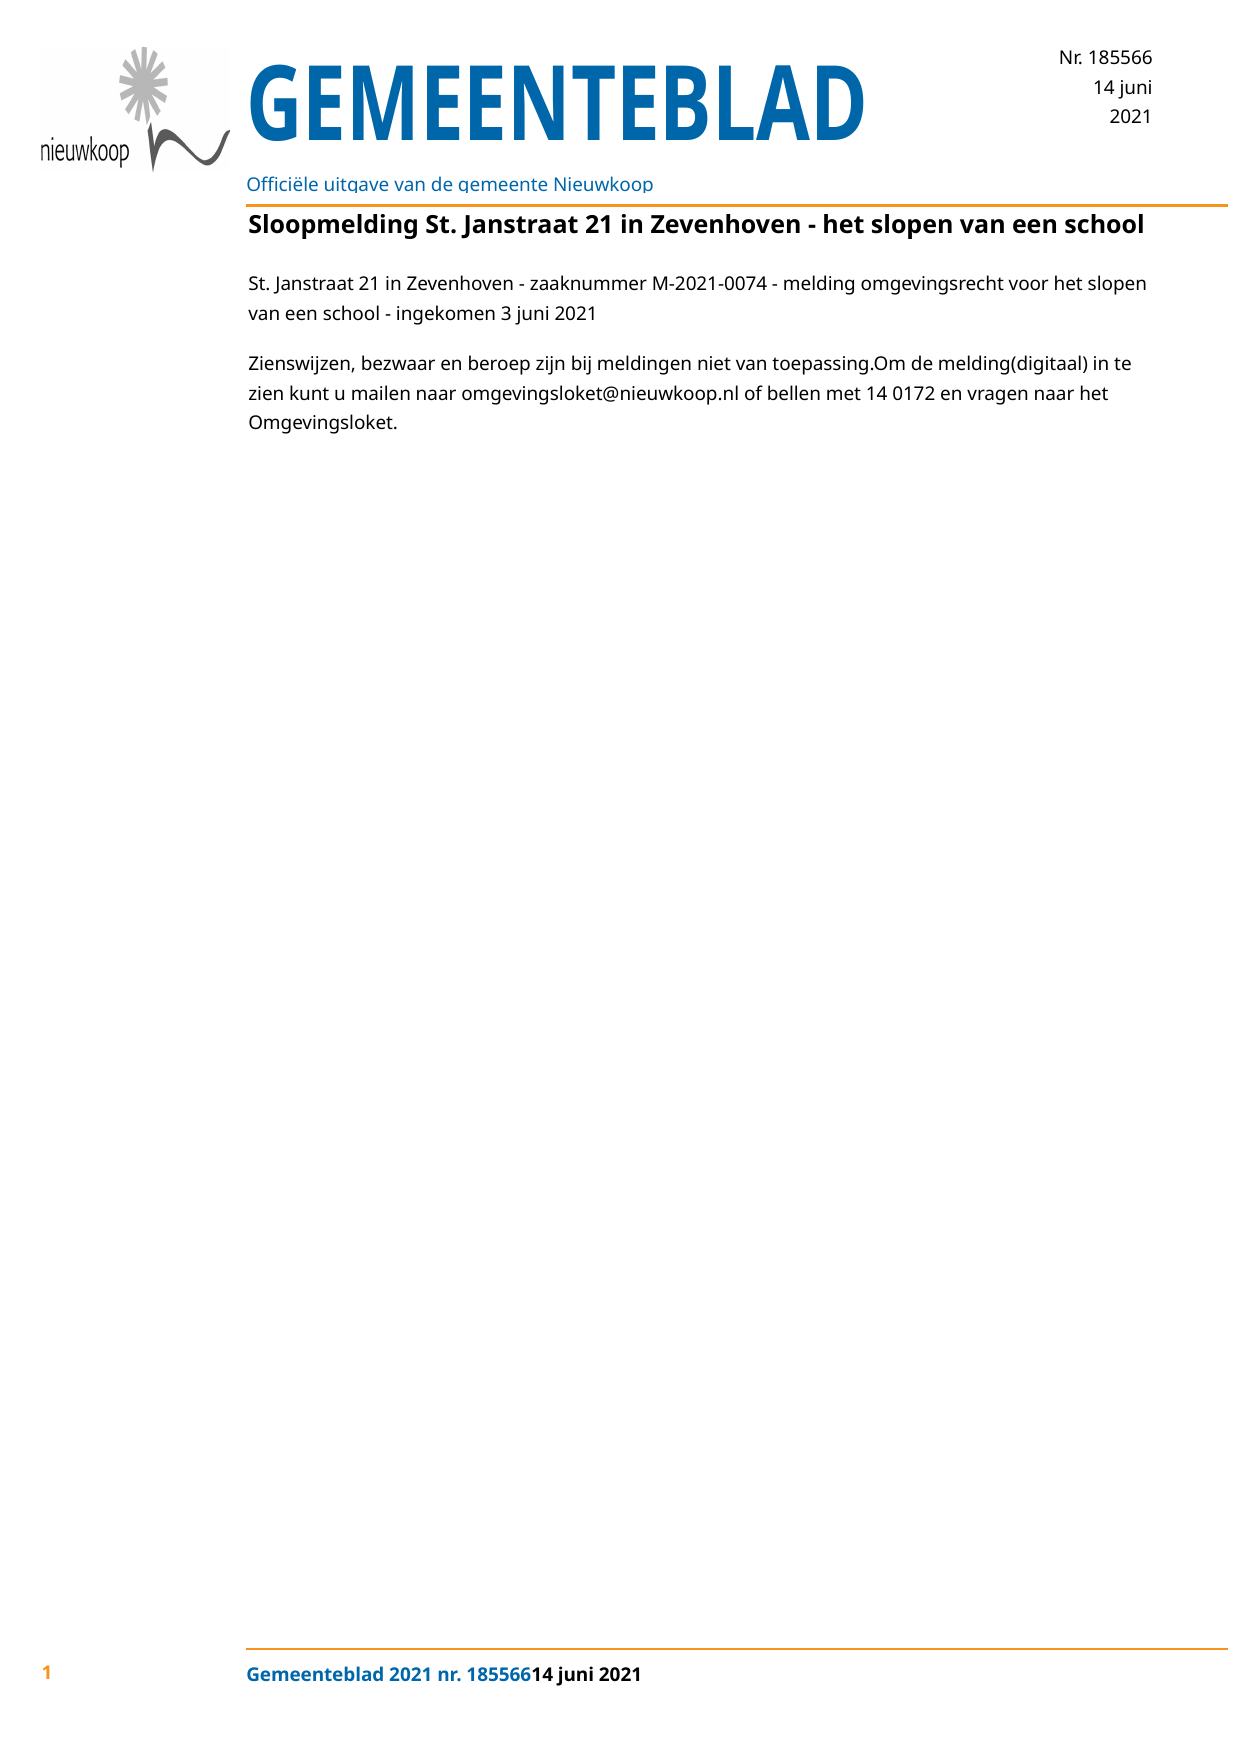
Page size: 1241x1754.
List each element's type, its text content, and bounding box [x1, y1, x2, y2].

text Zienswijzen, bezwaar en beroep zijn bij meldingen niet van toepassing.Om de melding(digitaal) in te zien kunt u mailen naar omgevingsloket@nieuwkoop.nl of bellen met 14 0172 en vragen naar het Omgevingsloket. [248, 350, 1152, 435]
text Sloopmelding St. Janstraat 21 in Zevenhoven - het slopen van een school [248, 207, 1152, 241]
picture [41, 47, 231, 172]
text St. Janstraat 21 in Zevenhoven - zaaknummer M-2021-0074 - melding omgevingsrecht voor het slopen van een school - ingekomen 3 juni 2021 [248, 270, 1152, 326]
